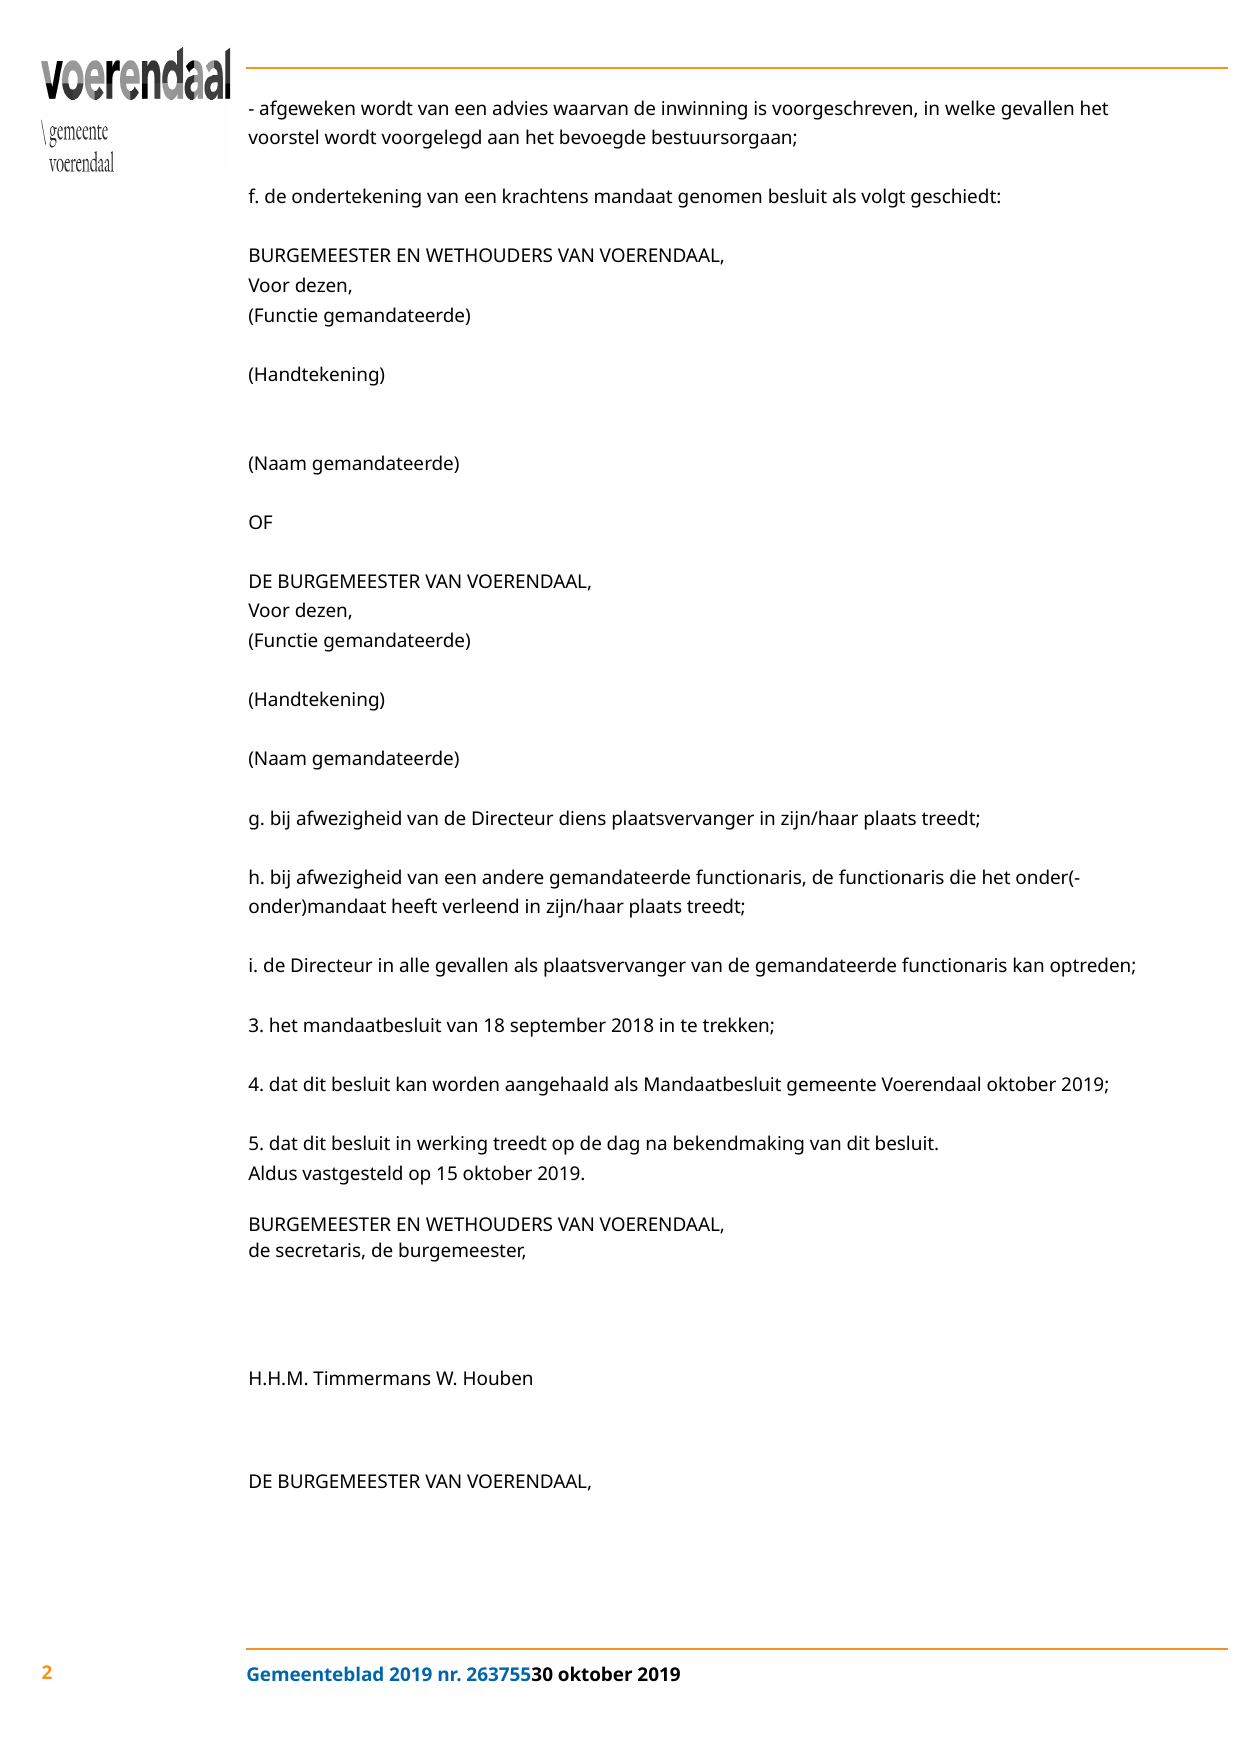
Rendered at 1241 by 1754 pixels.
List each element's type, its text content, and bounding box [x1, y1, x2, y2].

text de secretaris, de burgemeester, [248, 1237, 1152, 1263]
text (Handtekening) [248, 686, 1152, 712]
text H.H.M. Timmermans W. Houben [248, 1366, 1152, 1391]
text f. de ondertekening van een krachtens mandaat genomen besluit als volgt geschiedt: [248, 183, 1152, 209]
text (Handtekening) [248, 361, 1152, 387]
text g. bij afwezigheid van de Directeur diens plaatsvervanger in zijn/haar plaats treedt; [248, 805, 1152, 831]
text BURGEMEESTER EN WETHOUDERS VAN VOERENDAAL, [248, 243, 1152, 268]
text (Naam gemandateerde) [248, 450, 1152, 476]
text (Functie gemandateerde) [248, 627, 1152, 653]
text - afgeweken wordt van een advies waarvan de inwinning is voorgeschreven, in welke gevallen het voorstel wordt voorgelegd aan het bevoegde bestuursorgaan; [248, 95, 1152, 150]
text OF [248, 509, 1152, 535]
text 5. dat dit besluit in werking treedt op de dag na bekendmaking van dit besluit. [248, 1130, 1152, 1156]
text Voor dezen, [248, 598, 1152, 623]
text i. de Directeur in alle gevallen als plaatsvervanger van de gemandateerde functionaris kan optreden; [248, 953, 1152, 978]
text DE BURGEMEESTER VAN VOERENDAAL, [248, 1468, 1152, 1494]
text Voor dezen, [248, 272, 1152, 298]
text 3. het mandaatbesluit van 18 september 2018 in te trekken; [248, 1012, 1152, 1038]
text BURGEMEESTER EN WETHOUDERS VAN VOERENDAAL, [248, 1211, 1152, 1237]
text Aldus vastgesteld op 15 oktober 2019. [248, 1160, 1152, 1186]
text 4. dat dit besluit kan worden aangehaald als Mandaatbesluit gemeente Voerendaal oktober 2019; [248, 1071, 1152, 1097]
text (Naam gemandateerde) [248, 746, 1152, 771]
picture [41, 47, 231, 172]
text h. bij afwezigheid van een andere gemandateerde functionaris, de functionaris die het onder(-onder)mandaat heeft verleend in zijn/haar plaats treedt; [248, 864, 1152, 919]
text DE BURGEMEESTER VAN VOERENDAAL, [248, 568, 1152, 594]
text (Functie gemandateerde) [248, 302, 1152, 328]
